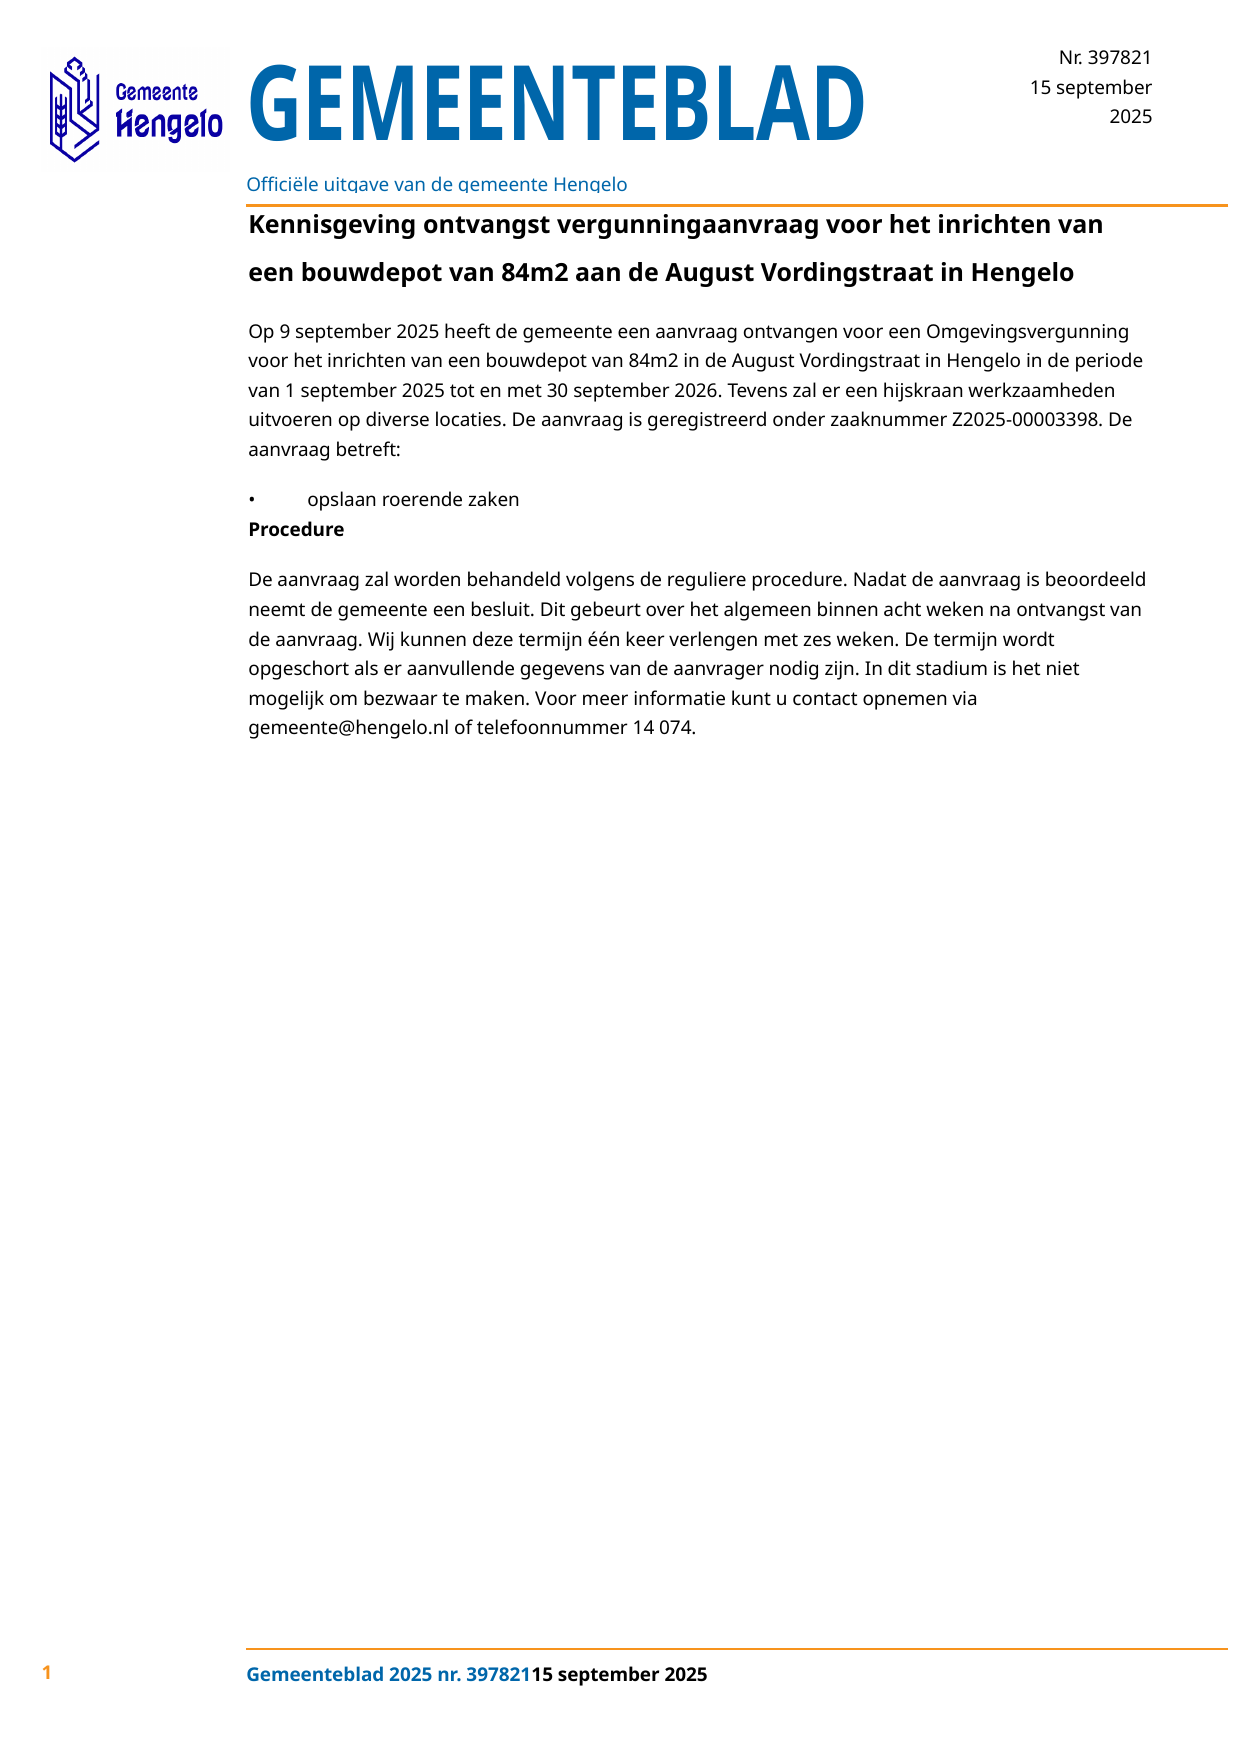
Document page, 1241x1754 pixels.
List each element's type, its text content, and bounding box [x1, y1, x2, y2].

text Kennisgeving ontvangst vergunningaanvraag voor het inrichten van een bouwdepot van 84m2 aan de August Vordingstraat in Hengelo [248, 207, 1152, 288]
text Op 9 september 2025 heeft de gemeente een aanvraag ontvangen voor een Omgevingsvergunning voor het inrichten van een bouwdepot van 84m2 in de August Vordingstraat in Hengelo in de periode van 1 september 2025 tot en met 30 september 2026. Tevens zal er een hijskraan werkzaamheden uitvoeren op diverse locaties. De aanvraag is geregistreerd onder zaaknummer Z2025-00003398. De aanvraag betreft: [248, 318, 1152, 462]
list opslaan roerende zaken [248, 487, 1152, 512]
text Procedure [248, 516, 1152, 542]
picture [41, 47, 231, 172]
text De aanvraag zal worden behandeld volgens de reguliere procedure. Nadat de aanvraag is beoordeeld neemt de gemeente een besluit. Dit gebeurt over het algemeen binnen acht weken na ontvangst van de aanvraag. Wij kunnen deze termijn één keer verlengen met zes weken. De termijn wordt opgeschort als er aanvullende gegevens van de aanvrager nodig zijn. In dit stadium is het niet mogelijk om bezwaar te maken. Voor meer informatie kunt u contact opnemen via gemeente@hengelo.nl of telefoonnummer 14 074. [248, 567, 1152, 740]
